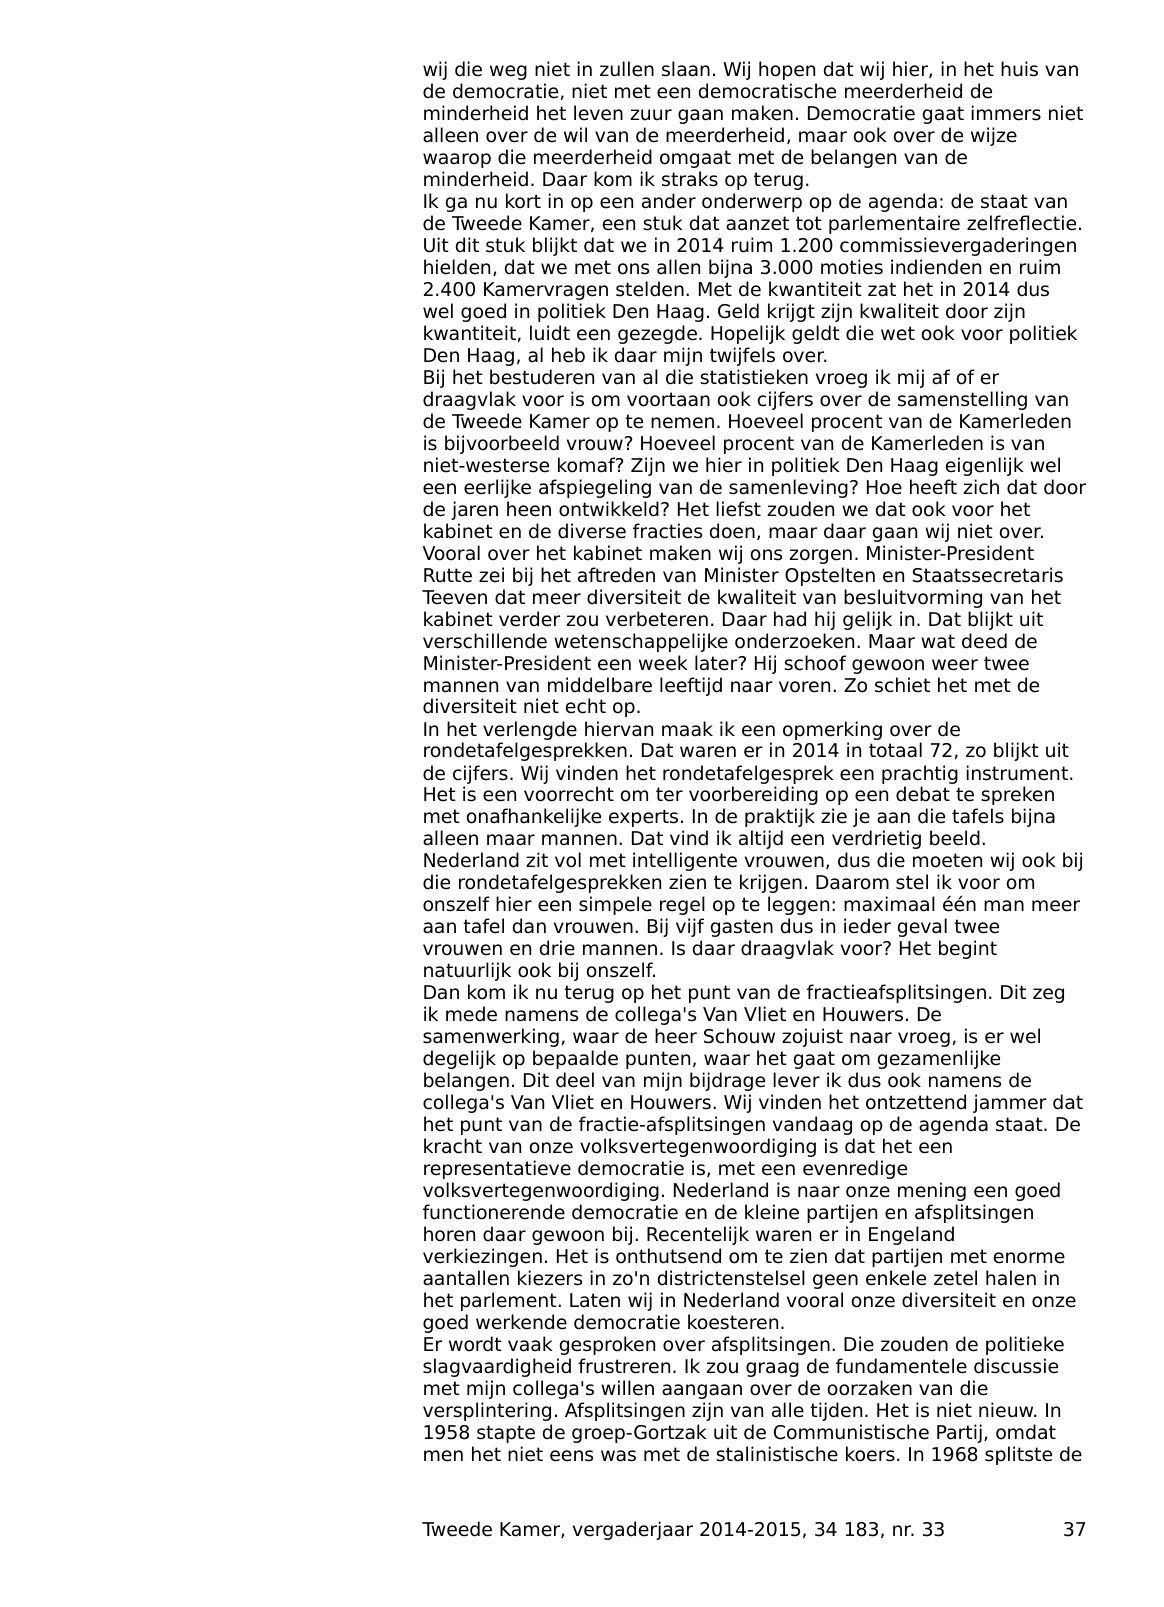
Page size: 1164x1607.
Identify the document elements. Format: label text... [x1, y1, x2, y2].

text Dan kom ik nu terug op het punt van de fractieafsplitsingen. Dit zeg ik mede namens de collega's Van Vliet en Houwers. De samenwerking, waar de heer Schouw zojuist naar vroeg, is er wel degelijk op bepaalde punten, waar het gaat om gezamenlijke belangen. Dit deel van mijn bijdrage lever ik dus ook namens de collega's Van Vliet en Houwers. Wij vinden het ontzettend jammer dat het punt van de fractie-afsplitsingen vandaag op de agenda staat. De kracht van onze volksvertegenwoordiging is dat het een representatieve democratie is, met een evenredige volksvertegenwoordiging. Nederland is naar onze mening een goed functionerende democratie en de kleine partijen en afsplitsingen horen daar gewoon bij. Recentelijk waren er in Engeland verkiezingen. Het is onthutsend om te zien dat partijen met enorme aantallen kiezers in zo'n districtenstelsel geen enkele zetel halen in het parlement. Laten wij in Nederland vooral onze diversiteit en onze goed werkende democratie koesteren. [422, 982, 1087, 1334]
text In het verlengde hiervan maak ik een opmerking over de rondetafelgesprekken. Dat waren er in 2014 in totaal 72, zo blijkt uit de cijfers. Wij vinden het rondetafelgesprek een prachtig instrument. Het is een voorrecht om ter voorbereiding op een debat te spreken met onafhankelijke experts. In de praktijk zie je aan die tafels bijna alleen maar mannen. Dat vind ik altijd een verdrietig beeld. Nederland zit vol met intelligente vrouwen, dus die moeten wij ook bij die rondetafelgesprekken zien te krijgen. Daarom stel ik voor om onszelf hier een simpele regel op te leggen: maximaal één man meer aan tafel dan vrouwen. Bij vijf gasten dus in ieder geval twee vrouwen en drie mannen. Is daar draagvlak voor? Het begint natuurlijk ook bij onszelf. [422, 718, 1087, 982]
text Ik ga nu kort in op een ander onderwerp op de agenda: de staat van de Tweede Kamer, een stuk dat aanzet tot parlementaire zelfreflectie. Uit dit stuk blijkt dat we in 2014 ruim 1.200 commissievergaderingen hielden, dat we met ons allen bijna 3.000 moties indienden en ruim 2.400 Kamervragen stelden. Met de kwantiteit zat het in 2014 dus wel goed in politiek Den Haag. Geld krijgt zijn kwaliteit door zijn kwantiteit, luidt een gezegde. Hopelijk geldt die wet ook voor politiek Den Haag, al heb ik daar mijn twijfels over. [422, 191, 1087, 367]
text wij die weg niet in zullen slaan. Wij hopen dat wij hier, in het huis van de democratie, niet met een democratische meerderheid de minderheid het leven zuur gaan maken. Democratie gaat immers niet alleen over de wil van de meerderheid, maar ook over de wijze waarop die meerderheid omgaat met de belangen van de minderheid. Daar kom ik straks op terug. [422, 59, 1087, 191]
text Bij het bestuderen van al die statistieken vroeg ik mij af of er draagvlak voor is om voortaan ook cijfers over de samenstelling van de Tweede Kamer op te nemen. Hoeveel procent van de Kamerleden is bijvoorbeeld vrouw? Hoeveel procent van de Kamerleden is van niet-westerse komaf? Zijn we hier in politiek Den Haag eigenlijk wel een eerlijke afspiegeling van de samenleving? Hoe heeft zich dat door de jaren heen ontwikkeld? Het liefst zouden we dat ook voor het kabinet en de diverse fracties doen, maar daar gaan wij niet over. Vooral over het kabinet maken wij ons zorgen. Minister-President Rutte zei bij het aftreden van Minister Opstelten en Staatssecretaris Teeven dat meer diversiteit de kwaliteit van besluitvorming van het kabinet verder zou verbeteren. Daar had hij gelijk in. Dat blijkt uit verschillende wetenschappelijke onderzoeken. Maar wat deed de Minister-President een week later? Hij schoof gewoon weer twee mannen van middelbare leeftijd naar voren. Zo schiet het met de diversiteit niet echt op. [422, 367, 1087, 718]
text Er wordt vaak gesproken over afsplitsingen. Die zouden de politieke slagvaardigheid frustreren. Ik zou graag de fundamentele discussie met mijn collega's willen aangaan over de oorzaken van die versplintering. Afsplitsingen zijn van alle tijden. Het is niet nieuw. In 1958 stapte de groep-Gortzak uit de Communistische Partij, omdat men het niet eens was met de stalinistische koers. In 1968 splitste de [422, 1334, 1087, 1466]
